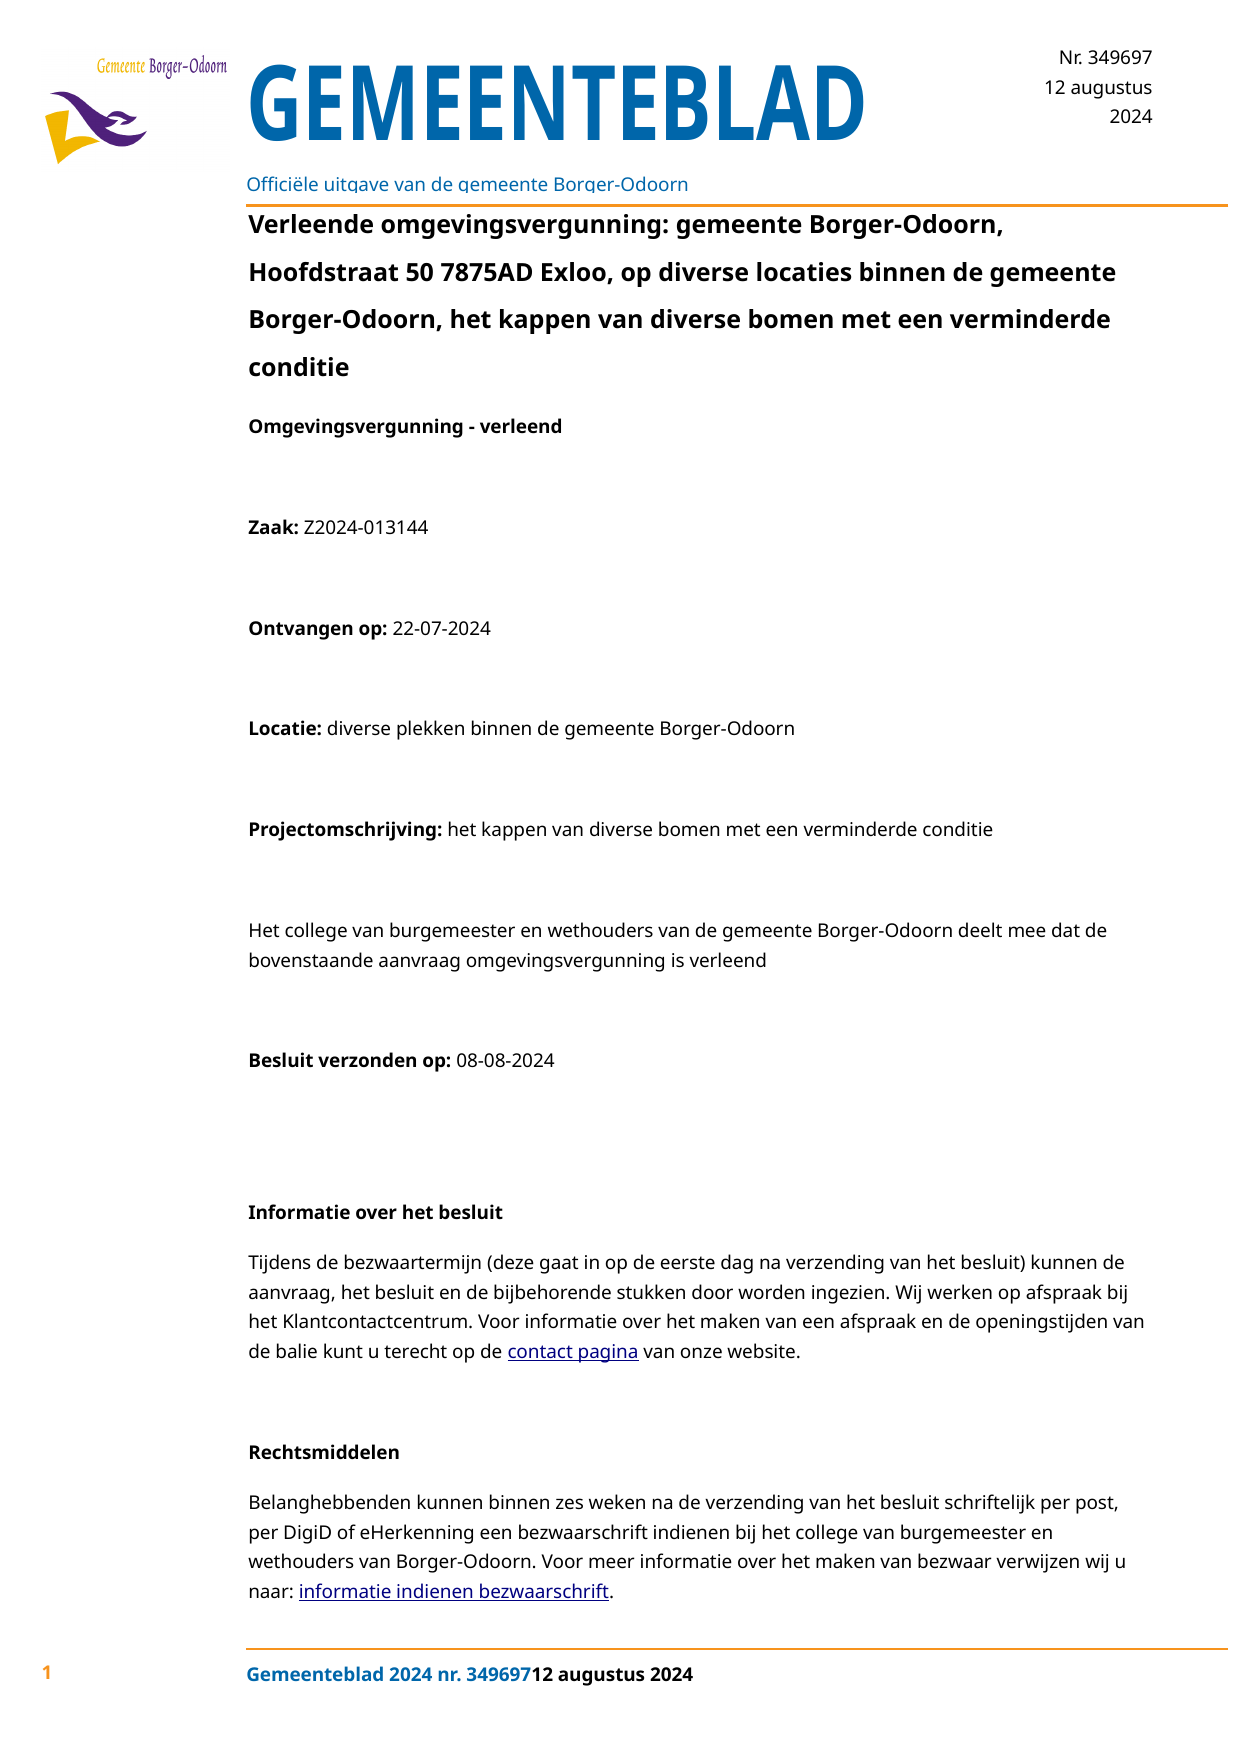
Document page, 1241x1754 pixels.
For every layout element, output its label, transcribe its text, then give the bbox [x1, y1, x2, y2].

picture [41, 47, 231, 172]
text Locatie: diverse plekken binnen de gemeente Borger-Odoorn [248, 716, 1152, 741]
text Besluit verzonden op: 08-08-2024 [248, 1048, 1152, 1073]
text Ontvangen op: 22-07-2024 [248, 615, 1152, 641]
text Omgevingsvergunning - verleend [248, 413, 1152, 439]
text Belanghebbenden kunnen binnen zes weken na de verzending van het besluit schriftelijk per post, per DigiD of eHerkenning een bezwaarschrift indienen bij het college van burgemeester en wethouders van Borger-Odoorn. Voor meer informatie over het maken van bezwaar verwijzen wij u naar: informatie indienen bezwaarschrift. [248, 1489, 1152, 1604]
text Tijdens de bezwaartermijn (deze gaat in op de eerste dag na verzending van het besluit) kunnen de aanvraag, het besluit en de bijbehorende stukken door worden ingezien. Wij werken op afspraak bij het Klantcontactcentrum. Voor informatie over het maken van een afspraak en de openingstijden van de balie kunt u terecht op de contact pagina van onze website. [248, 1249, 1152, 1364]
text Projectomschrijving: het kappen van diverse bomen met een verminderde conditie [248, 816, 1152, 842]
text Zaak: Z2024-013144 [248, 514, 1152, 540]
text Rechtsmiddelen [248, 1439, 1152, 1465]
text Verleende omgevingsvergunning: gemeente Borger-Odoorn, Hoofdstraat 50 7875AD Exloo, op diverse locaties binnen de gemeente Borger-Odoorn, het kappen van diverse bomen met een verminderde conditie [248, 207, 1152, 384]
text Het college van burgemeester en wethouders van de gemeente Borger-Odoorn deelt mee dat de bovenstaande aanvraag omgevingsvergunning is verleend [248, 917, 1152, 973]
text Informatie over het besluit [248, 1199, 1152, 1225]
